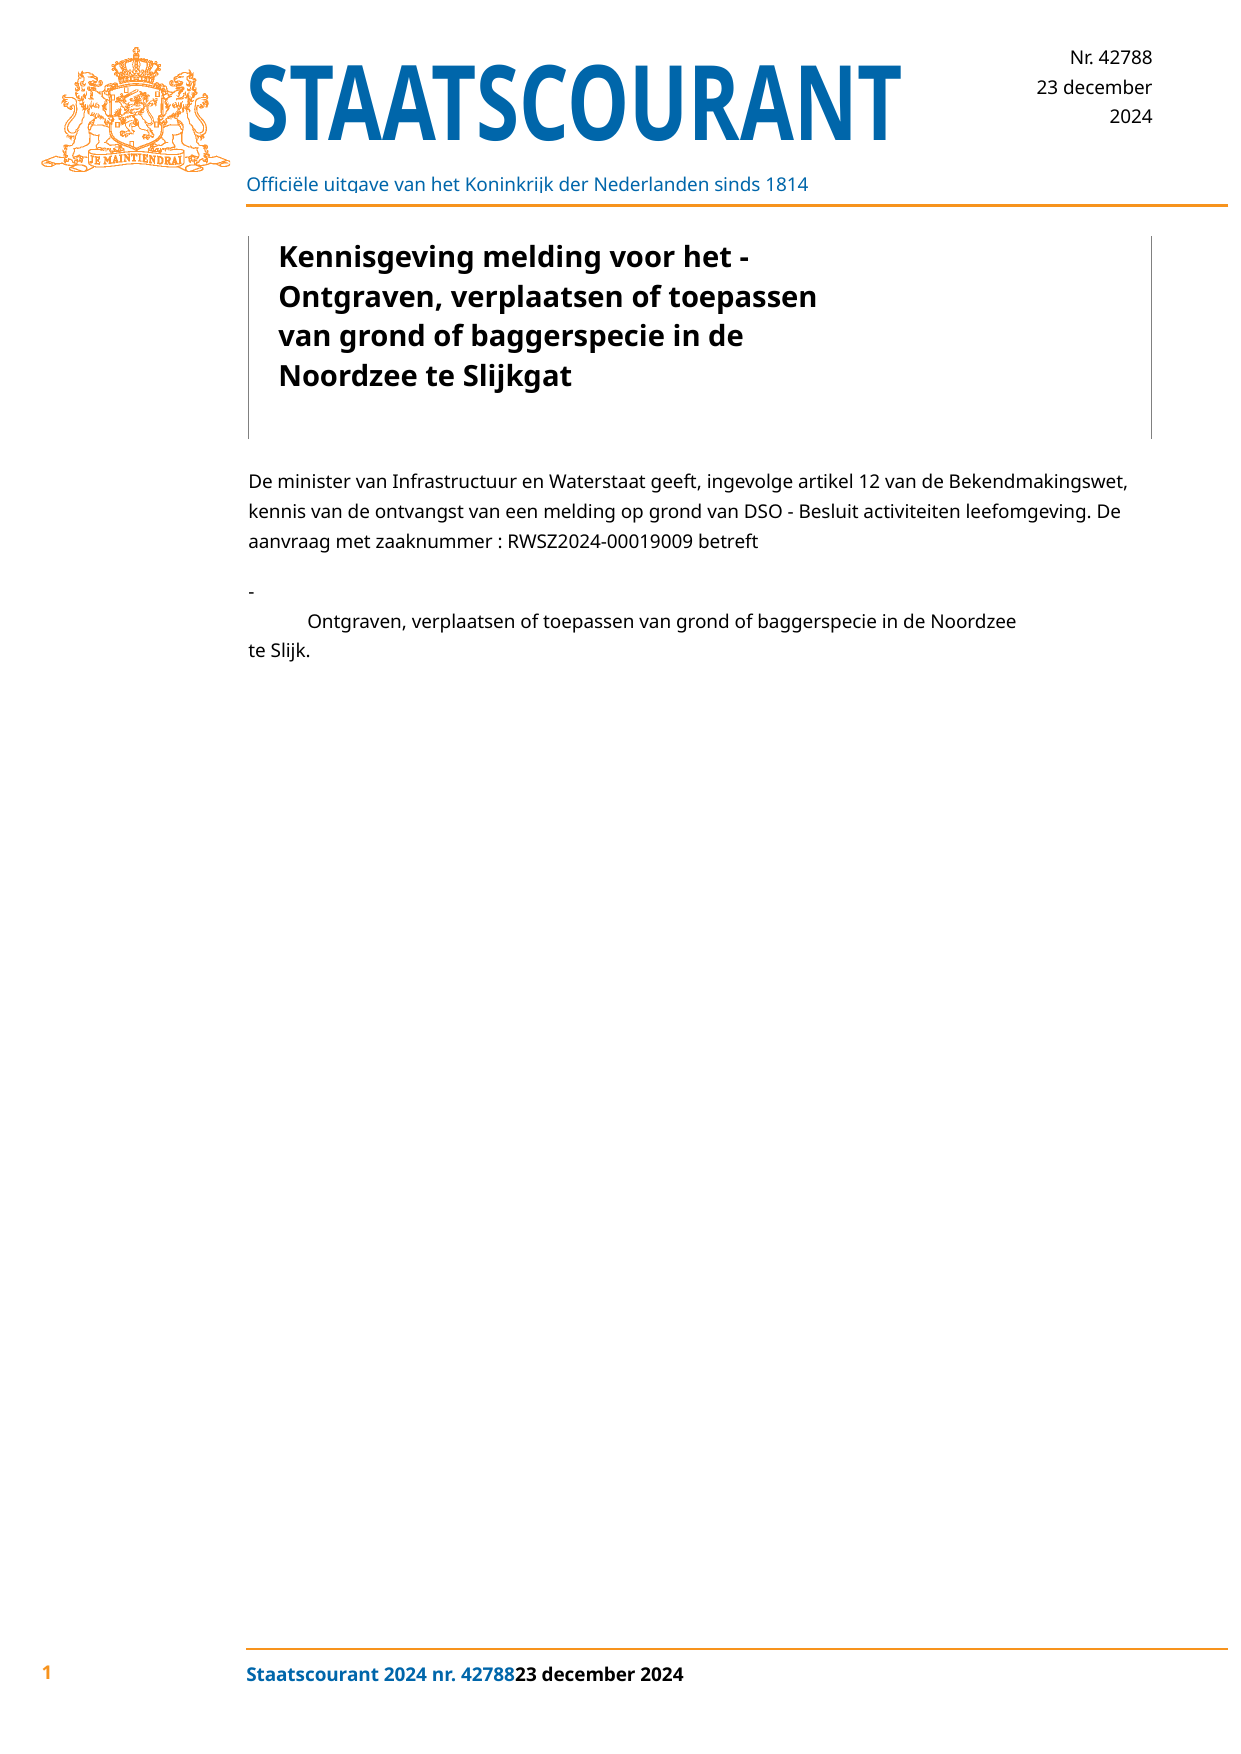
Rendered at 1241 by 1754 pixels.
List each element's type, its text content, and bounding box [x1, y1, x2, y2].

picture [912, 236, 1090, 414]
picture [41, 47, 231, 172]
table_header Kennisgeving melding voor het -Ontgraven, verplaatsen of toepassen van grond of baggerspecie in de Noordzee te Slijkgat [249, 236, 850, 439]
text te Slijk. [248, 637, 1152, 663]
table_header [850, 414, 1151, 439]
text De minister van Infrastructuur en Waterstaat geeft, ingevolge artikel 12 van de Bekendmakingswet, kennis van de ontvangst van een melding op grond van DSO - Besluit activiteiten leefomgeving. De aanvraag met zaaknummer : RWSZ2024-00019009 betreft [248, 469, 1152, 553]
table_header [1090, 236, 1151, 413]
list Ontgraven, verplaatsen of toepassen van grond of baggerspecie in de Noordzee [248, 608, 1152, 633]
table_header [850, 236, 912, 413]
